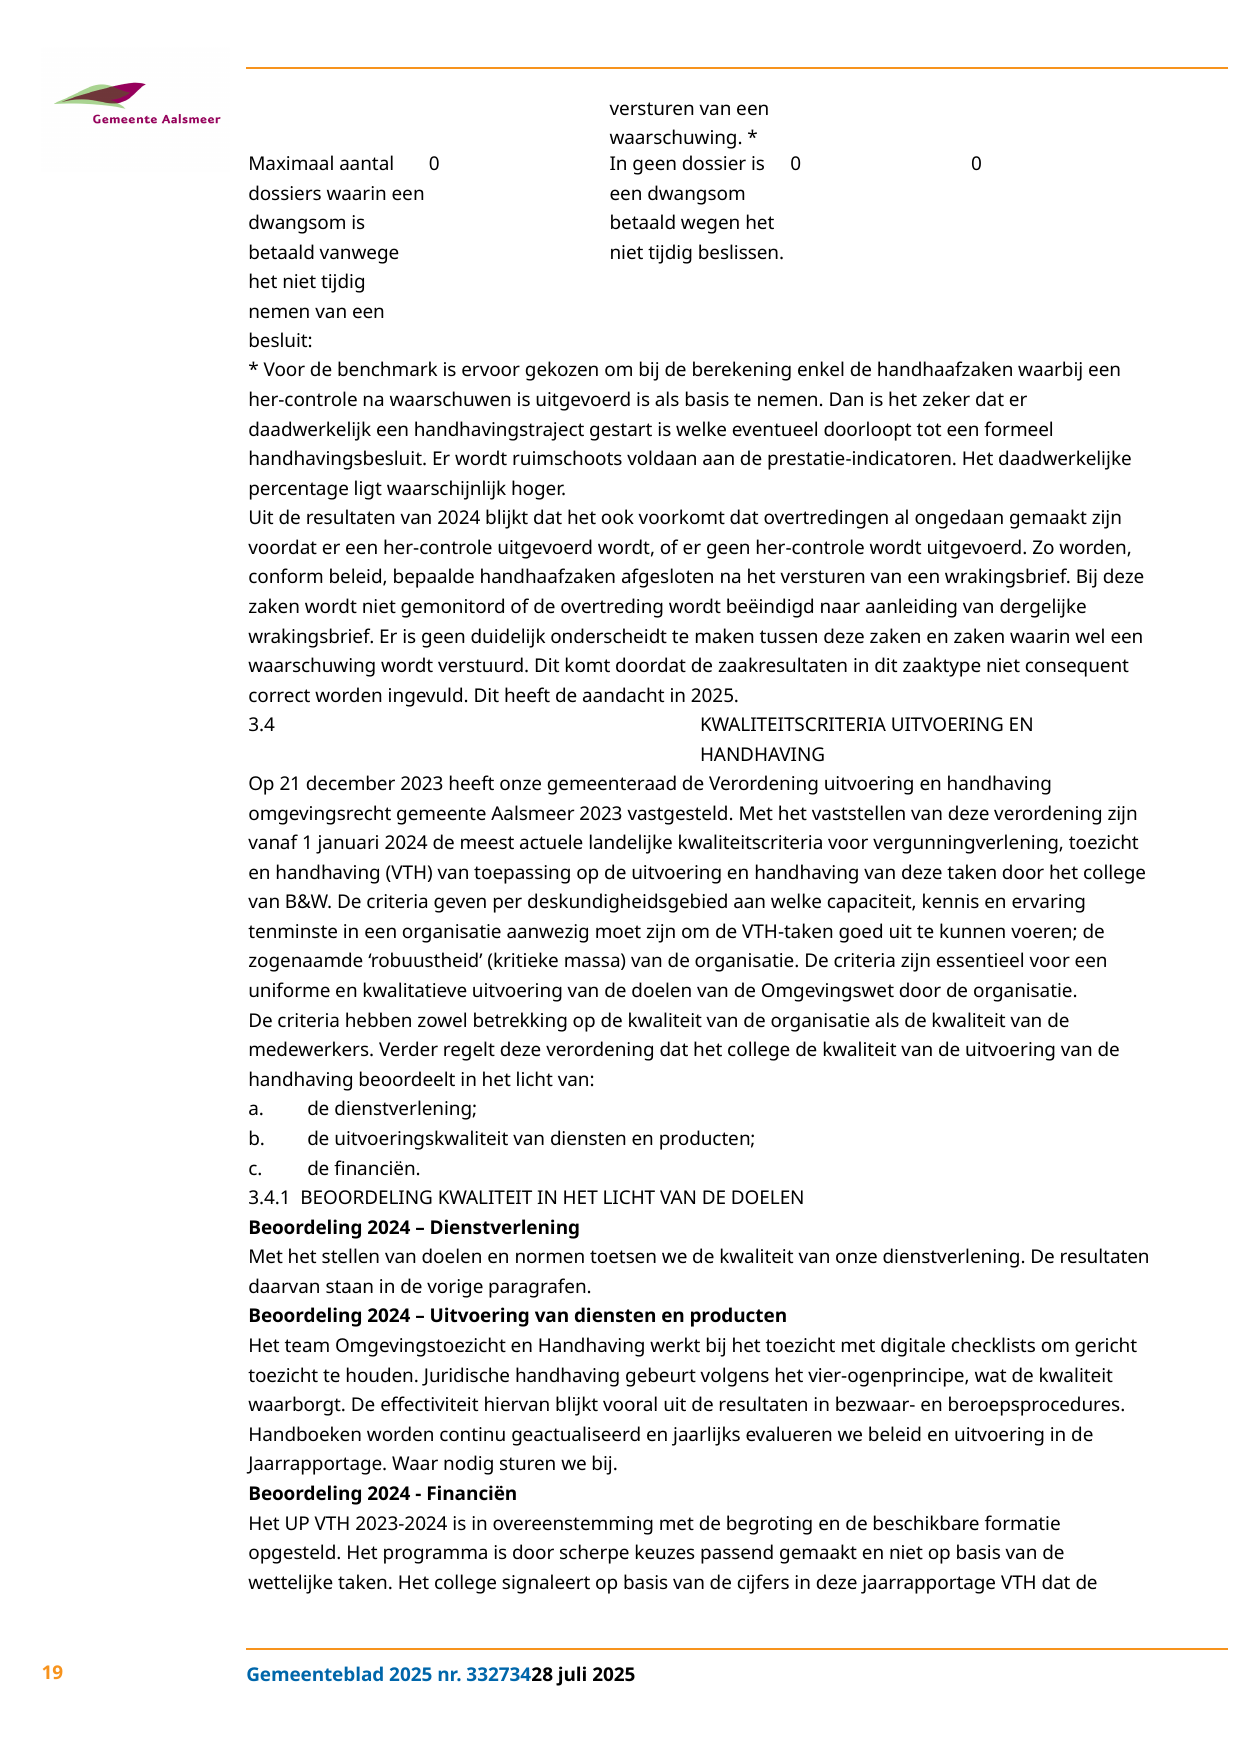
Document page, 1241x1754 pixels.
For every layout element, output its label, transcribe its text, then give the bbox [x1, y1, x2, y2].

table_cell 0 [790, 150, 971, 353]
table_cell In geen dossier is een dwangsom betaald wegen het niet tijdig beslissen. [609, 150, 790, 353]
picture [41, 47, 231, 172]
table_header 3.4 [248, 712, 700, 767]
table_cell 0 [429, 150, 609, 353]
list de uitvoeringskwaliteit van diensten en producten; [248, 1125, 1152, 1151]
text * Voor de benchmark is ervoor gekozen om bij de berekening enkel de handhaafzaken waarbij een her-controle na waarschuwen is uitgevoerd is als basis te nemen. Dan is het zeker dat er daadwerkelijk een handhavingstraject gestart is welke eventueel doorloopt tot een formeel handhavingsbesluit. Er wordt ruimschoots voldaan aan de prestatie-indicatoren. Het daadwerkelijke percentage ligt waarschijnlijk hoger. [248, 357, 1152, 501]
text De criteria hebben zowel betrekking op de kwaliteit van de organisatie als de kwaliteit van de medewerkers. Verder regelt deze verordening dat het college de kwaliteit van de uitvoering van de handhaving beoordeelt in het licht van: [248, 1007, 1152, 1092]
table_cell 0 [971, 150, 1152, 353]
text Beoordeling 2024 – Dienstverlening [248, 1214, 1152, 1240]
text Met het stellen van doelen en normen toetsen we de kwaliteit van onze dienstverlening. De resultaten daarvan staan in de vorige paragrafen. [248, 1243, 1152, 1299]
text Beoordeling 2024 – Uitvoering van diensten en producten [248, 1303, 1152, 1328]
text Op 21 december 2023 heeft onze gemeenteraad de Verordening uitvoering en handhaving omgevingsrecht gemeente Aalsmeer 2023 vastgesteld. Met het vaststellen van deze verordening zijn vanaf 1 januari 2024 de meest actuele landelijke kwaliteitscriteria voor vergunningverlening, toezicht en handhaving (VTH) van toepassing op de uitvoering en handhaving van deze taken door het college van B&W. De criteria geven per deskundigheidsgebied aan welke capaciteit, kennis en ervaring tenminste in een organisatie aanwezig moet zijn om de VTH-taken goed uit te kunnen voeren; de zogenaamde ‘robuustheid’ (kritieke massa) van de organisatie. De criteria zijn essentieel voor een uniforme en kwalitatieve uitvoering van de doelen van de Omgevingswet door de organisatie. [248, 770, 1152, 1003]
table_cell [248, 95, 429, 150]
text Het team Omgevingstoezicht en Handhaving werkt bij het toezicht met digitale checklists om gericht toezicht te houden. Juridische handhaving gebeurt volgens het vier-ogenprincipe, wat de kwaliteit waarborgt. De effectiviteit hiervan blijkt vooral uit de resultaten in bezwaar- en beroepsprocedures. Handboeken worden continu geactualiseerd en jaarlijks evalueren we beleid en uitvoering in de Jaarrapportage. Waar nodig sturen we bij. [248, 1332, 1152, 1476]
list de dienstverlening; [248, 1096, 1152, 1121]
table_cell [790, 95, 971, 150]
table_cell versturen van een waarschuwing. * [609, 95, 790, 150]
table_header KWALITEITSCRITERIA UITVOERING EN HANDHAVING [700, 712, 1152, 767]
table_cell [971, 95, 1152, 150]
text 3.4.1 BEOORDELING KWALITEIT IN HET LICHT VAN DE DOELEN [248, 1184, 1152, 1210]
text Het UP VTH 2023-2024 is in overeenstemming met de begroting en de beschikbare formatie opgesteld. Het programma is door scherpe keuzes passend gemaakt en niet op basis van de wettelijke taken. Het college signaleert op basis van de cijfers in deze jaarrapportage VTH dat de [248, 1510, 1152, 1595]
text Uit de resultaten van 2024 blijkt dat het ook voorkomt dat overtredingen al ongedaan gemaakt zijn voordat er een her-controle uitgevoerd wordt, of er geen her-controle wordt uitgevoerd. Zo worden, conform beleid, bepaalde handhaafzaken afgesloten na het versturen van een wrakingsbrief. Bij deze zaken wordt niet gemonitord of de overtreding wordt beëindigd naar aanleiding van dergelijke wrakingsbrief. Er is geen duidelijk onderscheidt te maken tussen deze zaken en zaken waarin wel een waarschuwing wordt verstuurd. Dit komt doordat de zaakresultaten in dit zaaktype niet consequent correct worden ingevuld. Dit heeft de aandacht in 2025. [248, 504, 1152, 708]
text Beoordeling 2024 - Financiën [248, 1480, 1152, 1506]
table_cell [429, 95, 609, 150]
list de financiën. [248, 1155, 1152, 1181]
table_cell Maximaal aantal dossiers waarin een dwangsom is betaald vanwege het niet tijdig nemen van een besluit: [248, 150, 429, 353]
